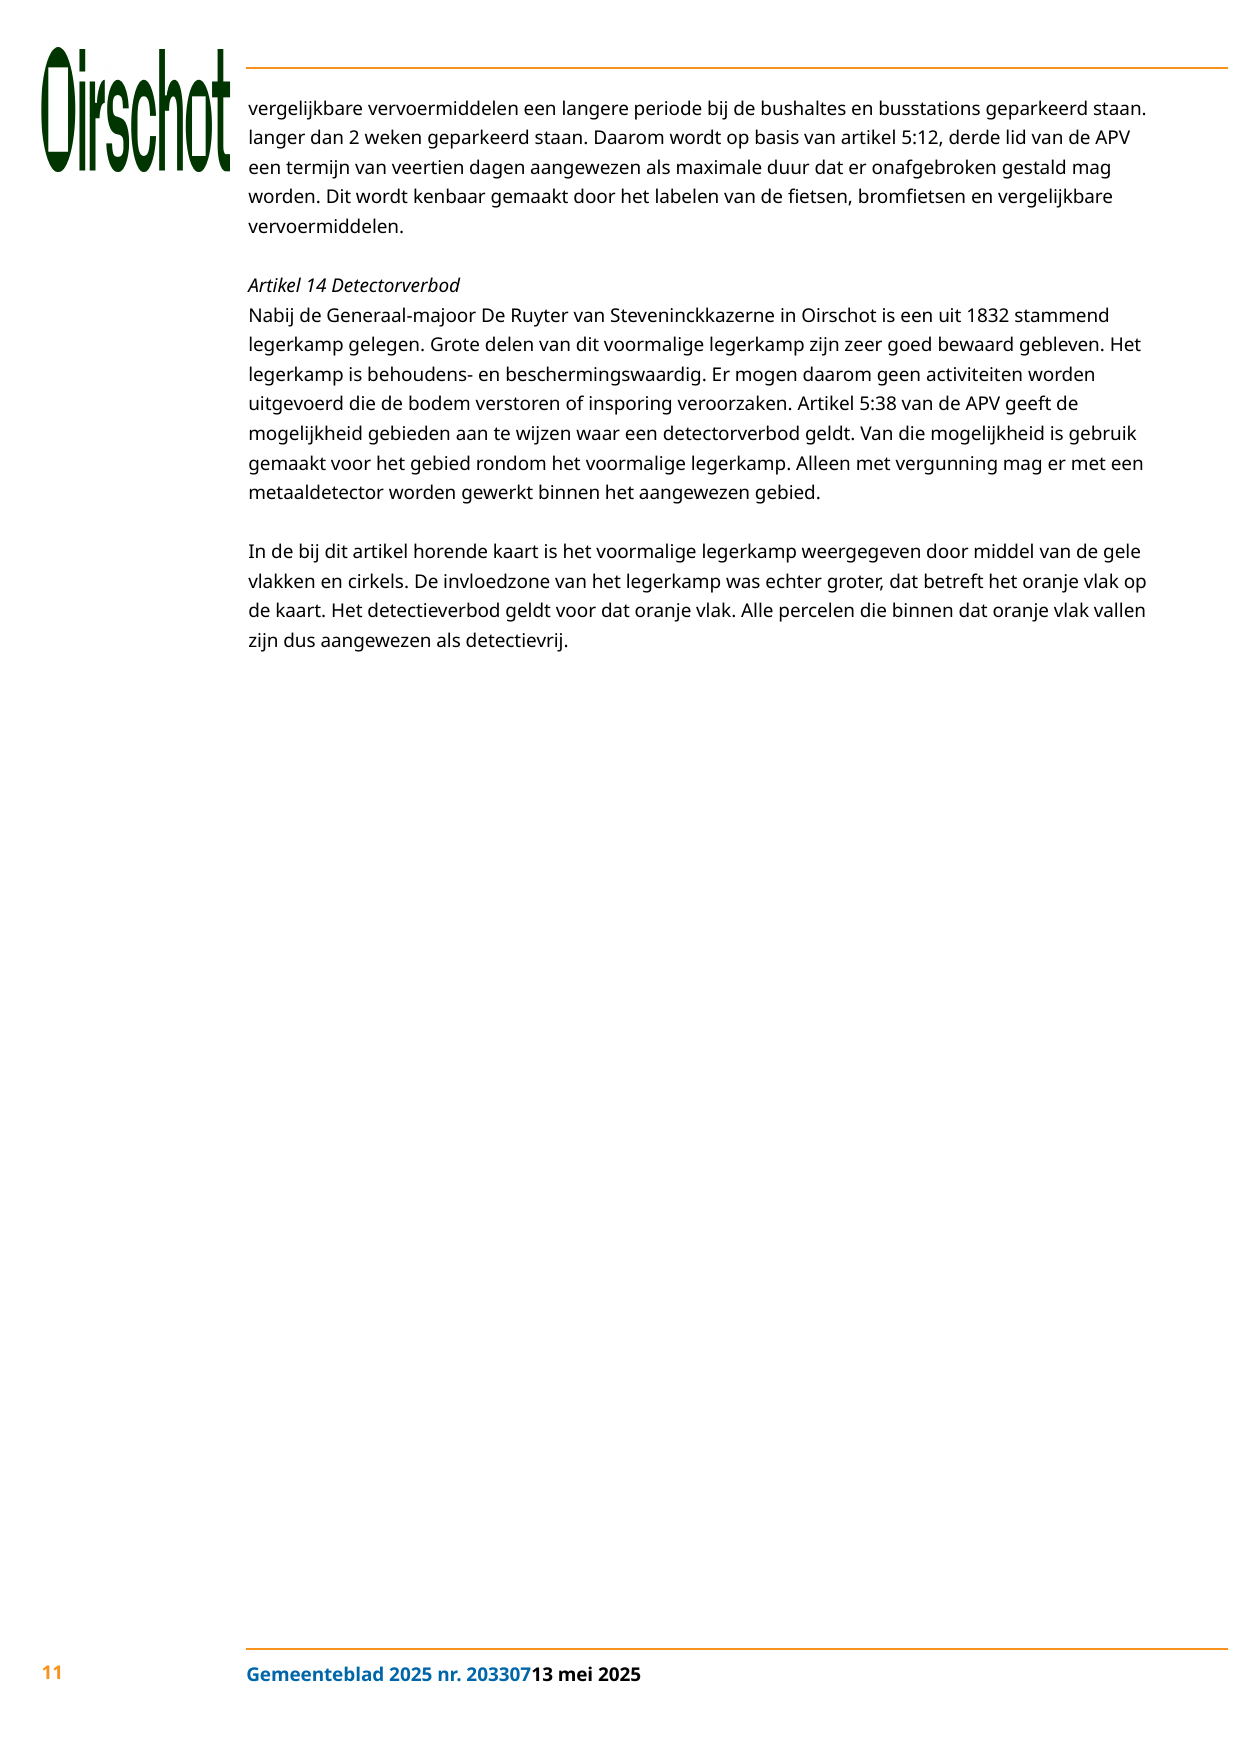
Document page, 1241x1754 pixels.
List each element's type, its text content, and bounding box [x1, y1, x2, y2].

text In de bij dit artikel horende kaart is het voormalige legerkamp weergegeven door middel van de gele vlakken en cirkels. De invloedzone van het legerkamp was echter groter, dat betreft het oranje vlak op de kaart. Het detectieverbod geldt voor dat oranje vlak. Alle percelen die binnen dat oranje vlak vallen zijn dus aangewezen als detectievrij. [248, 538, 1152, 653]
text vergelijkbare vervoermiddelen een langere periode bij de bushaltes en busstations geparkeerd staan. langer dan 2 weken geparkeerd staan. Daarom wordt op basis van artikel 5:12, derde lid van de APV een termijn van veertien dagen aangewezen als maximale duur dat er onafgebroken gestald mag worden. Dit wordt kenbaar gemaakt door het labelen van de fietsen, bromfietsen en vergelijkbare vervoermiddelen. [248, 95, 1152, 239]
text Artikel 14 Detectorverbod [248, 272, 1152, 298]
text Nabij de Generaal-majoor De Ruyter van Steveninckkazerne in Oirschot is een uit 1832 stammend legerkamp gelegen. Grote delen van dit voormalige legerkamp zijn zeer goed bewaard gebleven. Het legerkamp is behoudens- en beschermingswaardig. Er mogen daarom geen activiteiten worden uitgevoerd die de bodem verstoren of insporing veroorzaken. Artikel 5:38 van de APV geeft de mogelijkheid gebieden aan te wijzen waar een detectorverbod geldt. Van die mogelijkheid is gebruik gemaakt voor het gebied rondom het voormalige legerkamp. Alleen met vergunning mag er met een metaaldetector worden gewerkt binnen het aangewezen gebied. [248, 302, 1152, 505]
picture [41, 47, 231, 172]
